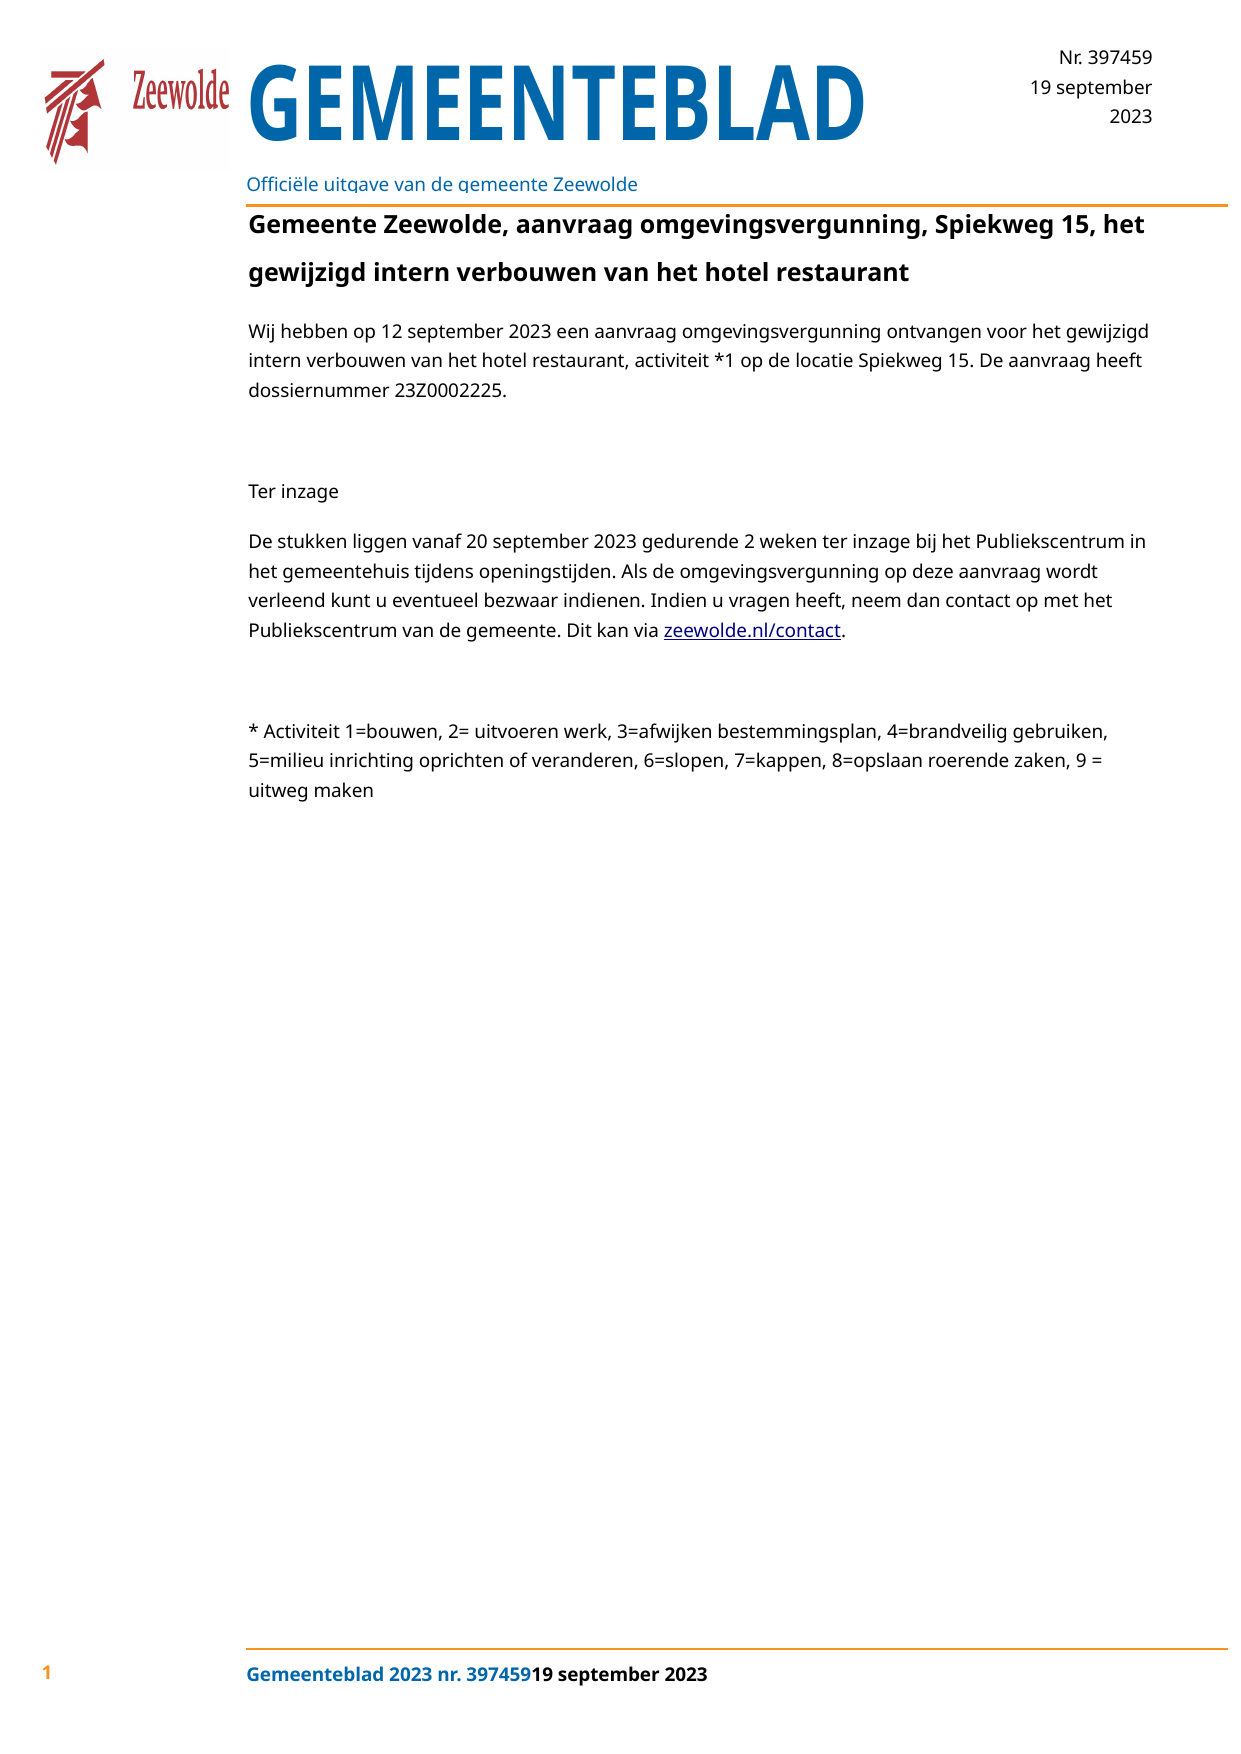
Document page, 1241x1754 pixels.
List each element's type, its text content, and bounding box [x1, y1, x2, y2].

text De stukken liggen vanaf 20 september 2023 gedurende 2 weken ter inzage bij het Publiekscentrum in het gemeentehuis tijdens openingstijden. Als de omgevingsvergunning op deze aanvraag wordt verleend kunt u eventueel bezwaar indienen. Indien u vragen heeft, neem dan contact op met het Publiekscentrum van de gemeente. Dit kan via zeewolde.nl/contact. [248, 528, 1152, 643]
picture [41, 47, 231, 172]
text * Activiteit 1=bouwen, 2= uitvoeren werk, 3=afwijken bestemmingsplan, 4=brandveilig gebruiken, 5=milieu inrichting oprichten of veranderen, 6=slopen, 7=kappen, 8=opslaan roerende zaken, 9 = uitweg maken [248, 718, 1152, 803]
text Gemeente Zeewolde, aanvraag omgevingsvergunning, Spiekweg 15, het gewijzigd intern verbouwen van het hotel restaurant [248, 207, 1152, 288]
text Wij hebben op 12 september 2023 een aanvraag omgevingsvergunning ontvangen voor het gewijzigd intern verbouwen van het hotel restaurant, activiteit *1 op de locatie Spiekweg 15. De aanvraag heeft dossiernummer 23Z0002225. [248, 318, 1152, 403]
text Ter inzage [248, 478, 1152, 504]
